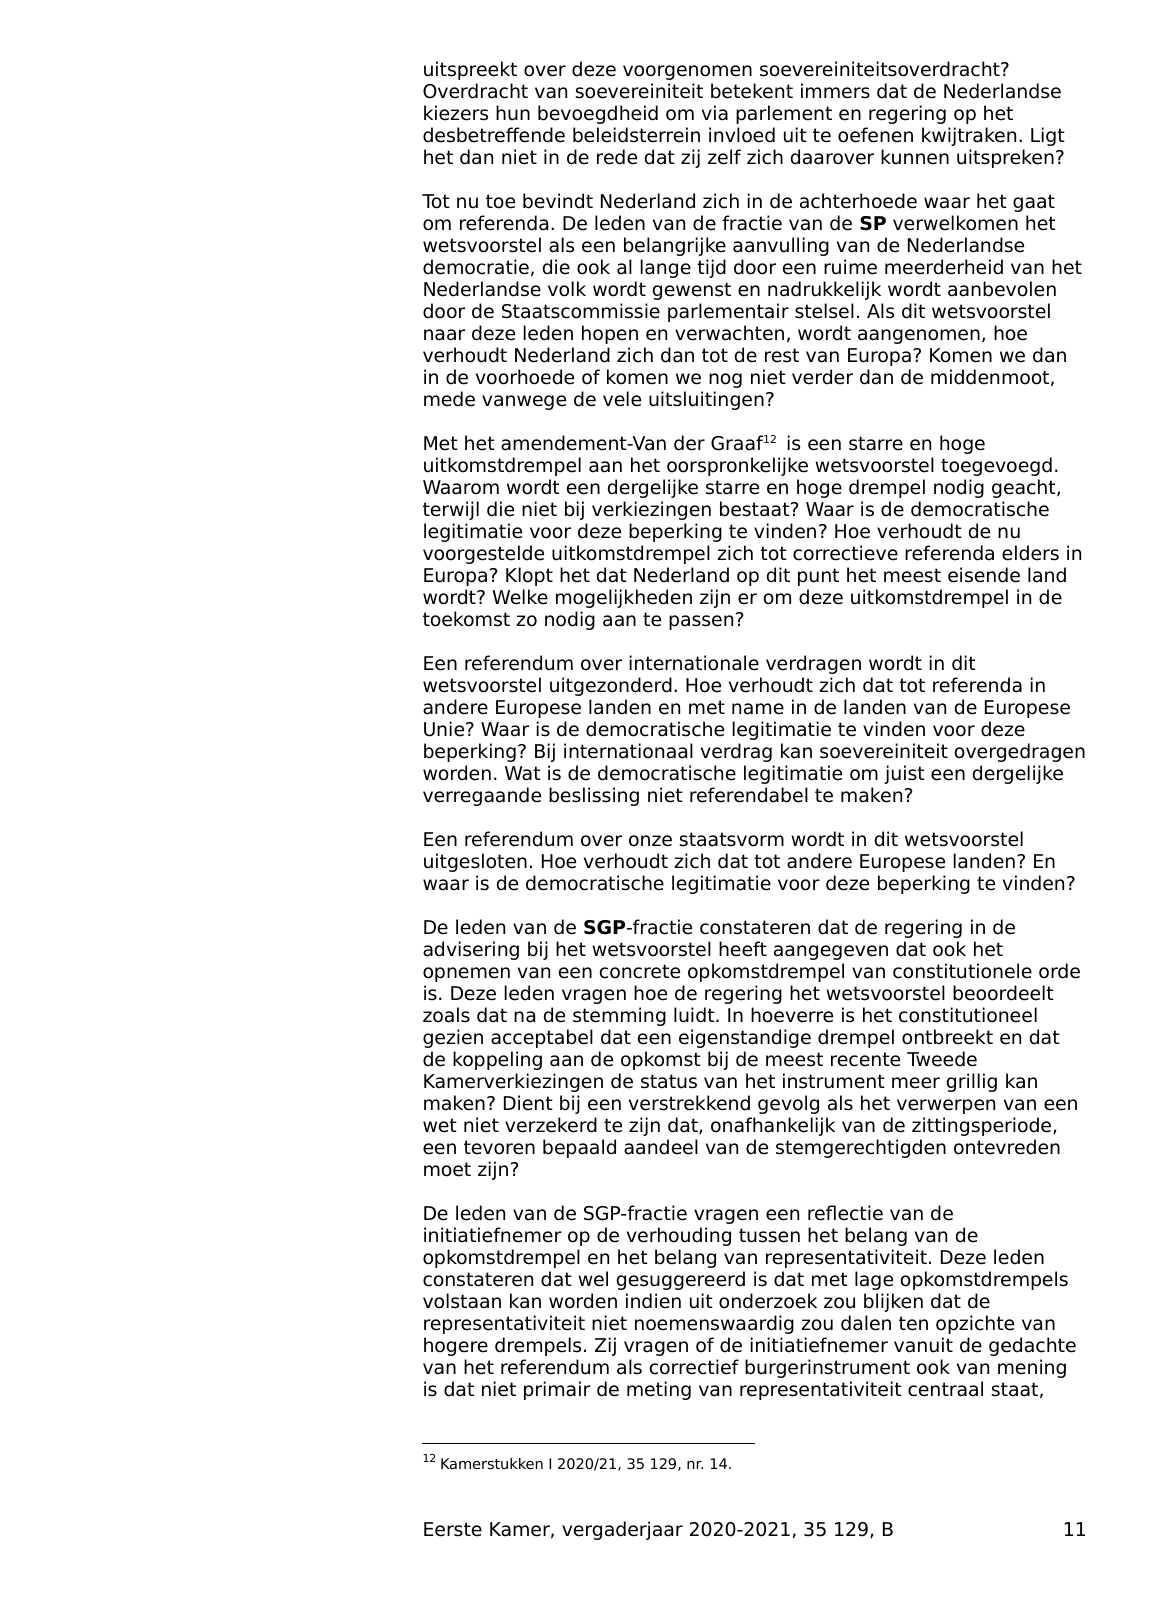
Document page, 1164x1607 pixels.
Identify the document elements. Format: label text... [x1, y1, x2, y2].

text Kamerstukken I 2020/21, 35 129, nr. 14. [422, 1452, 1087, 1474]
text Tot nu toe bevindt Nederland zich in de achterhoede waar het gaat om referenda. De leden van de fractie van de SP verwelkomen het wetsvoorstel als een belangrijke aanvulling van de Nederlandse democratie, die ook al lange tijd door een ruime meerderheid van het Nederlandse volk wordt gewenst en nadrukkelijk wordt aanbevolen door de Staatscommissie parlementair stelsel. Als dit wetsvoorstel naar deze leden hopen en verwachten, wordt aangenomen, hoe verhoudt Nederland zich dan tot de rest van Europa? Komen we dan in de voorhoede of komen we nog niet verder dan de middenmoot, mede vanwege de vele uitsluitingen? [422, 191, 1087, 411]
text Een referendum over onze staatsvorm wordt in dit wetsvoorstel uitgesloten. Hoe verhoudt zich dat tot andere Europese landen? En waar is de democratische legitimatie voor deze beperking te vinden? [422, 829, 1087, 895]
text Met het amendement-Van der Graaf is een starre en hoge uitkomstdrempel aan het oorspronkelijke wetsvoorstel toegevoegd. Waarom wordt een dergelijke starre en hoge drempel nodig geacht, terwijl die niet bij verkiezingen bestaat? Waar is de democratische legitimatie voor deze beperking te vinden? Hoe verhoudt de nu voorgestelde uitkomstdrempel zich tot correctieve referenda elders in Europa? Klopt het dat Nederland op dit punt het meest eisende land wordt? Welke mogelijkheden zijn er om deze uitkomstdrempel in de toekomst zo nodig aan te passen? [422, 433, 1087, 631]
text De leden van de SGP-fractie constateren dat de regering in de advisering bij het wetsvoorstel heeft aangegeven dat ook het opnemen van een concrete opkomstdrempel van constitutionele orde is. Deze leden vragen hoe de regering het wetsvoorstel beoordeelt zoals dat na de stemming luidt. In hoeverre is het constitutioneel gezien acceptabel dat een eigenstandige drempel ontbreekt en dat de koppeling aan de opkomst bij de meest recente Tweede Kamerverkiezingen de status van het instrument meer grillig kan maken? Dient bij een verstrekkend gevolg als het verwerpen van een wet niet verzekerd te zijn dat, onafhankelijk van de zittingsperiode, een tevoren bepaald aandeel van de stemgerechtigden ontevreden moet zijn? [422, 917, 1087, 1181]
text Een referendum over internationale verdragen wordt in dit wetsvoorstel uitgezonderd. Hoe verhoudt zich dat tot referenda in andere Europese landen en met name in de landen van de Europese Unie? Waar is de democratische legitimatie te vinden voor deze beperking? Bij internationaal verdrag kan soevereiniteit overgedragen worden. Wat is de democratische legitimatie om juist een dergelijke verregaande beslissing niet referendabel te maken? [422, 653, 1087, 807]
text De leden van de SGP-fractie vragen een reflectie van de initiatiefnemer op de verhouding tussen het belang van de opkomstdrempel en het belang van representativiteit. Deze leden constateren dat wel gesuggereerd is dat met lage opkomstdrempels volstaan kan worden indien uit onderzoek zou blijken dat de representativiteit niet noemenswaardig zou dalen ten opzichte van hogere drempels. Zij vragen of de initiatiefnemer vanuit de gedachte van het referendum als correctief burgerinstrument ook van mening is dat niet primair de meting van representativiteit centraal staat, [422, 1203, 1087, 1401]
text uitspreekt over deze voorgenomen soevereiniteitsoverdracht? Overdracht van soevereiniteit betekent immers dat de Nederlandse kiezers hun bevoegdheid om via parlement en regering op het desbetreffende beleidsterrein invloed uit te oefenen kwijtraken. Ligt het dan niet in de rede dat zij zelf zich daarover kunnen uitspreken? [422, 59, 1087, 169]
